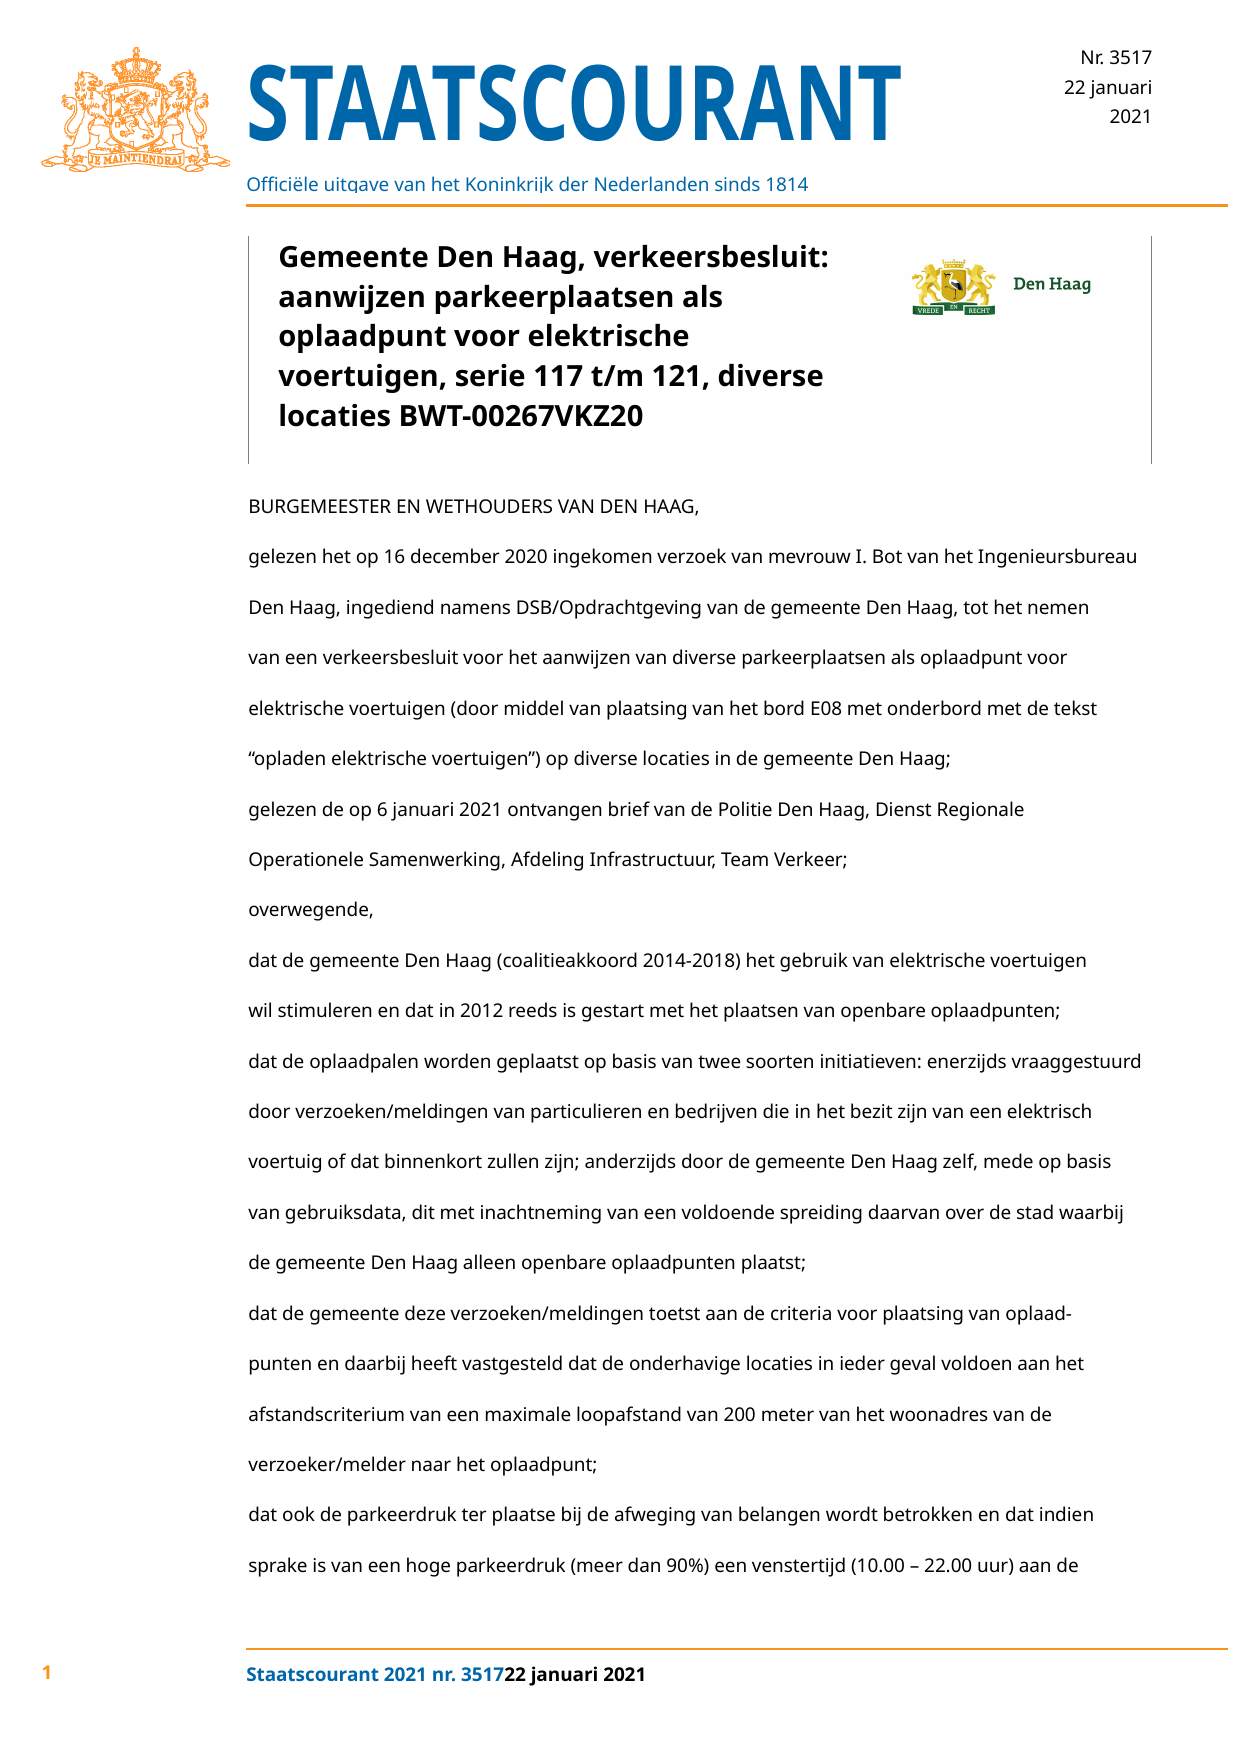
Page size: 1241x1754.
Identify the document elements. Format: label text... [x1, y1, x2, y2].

text van een verkeersbesluit voor het aanwijzen van diverse parkeerplaatsen als oplaadpunt voor [248, 644, 1152, 670]
text BURGEMEESTER EN WETHOUDERS VAN DEN HAAG, [248, 493, 1152, 519]
text van gebruiksdata, dit met inachtneming van een voldoende spreiding daarvan over de stad waarbij [248, 1199, 1152, 1225]
text door verzoeken/meldingen van particulieren en bedrijven die in het bezit zijn van een elektrisch [248, 1098, 1152, 1124]
text dat de gemeente Den Haag (coalitieakkoord 2014-2018) het gebruik van elektrische voertuigen [248, 947, 1152, 973]
text verzoeker/melder naar het oplaadpunt; [248, 1451, 1152, 1477]
text Operationele Samenwerking, Afdeling Infrastructuur, Team Verkeer; [248, 846, 1152, 872]
picture [882, 236, 1119, 336]
text “opladen elektrische voertuigen”) op diverse locaties in de gemeente Den Haag; [248, 745, 1152, 771]
text dat de gemeente deze verzoeken/meldingen toetst aan de criteria voor plaatsing van oplaad- [248, 1300, 1152, 1326]
text sprake is van een hoge parkeerdruk (meer dan 90%) een venstertijd (10.00 – 22.00 uur) aan de [248, 1552, 1152, 1578]
text dat de oplaadpalen worden geplaatst op basis van twee soorten initiatieven: enerzijds vraaggestuurd [248, 1048, 1152, 1074]
text voertuig of dat binnenkort zullen zijn; anderzijds door de gemeente Den Haag zelf, mede op basis [248, 1149, 1152, 1174]
text Den Haag, ingediend namens DSB/Opdrachtgeving van de gemeente Den Haag, tot het nemen [248, 594, 1152, 620]
text de gemeente Den Haag alleen openbare oplaadpunten plaatst; [248, 1249, 1152, 1275]
text gelezen het op 16 december 2020 ingekomen verzoek van mevrouw I. Bot van het Ingenieursbureau [248, 544, 1152, 569]
text elektrische voertuigen (door middel van plaatsing van het bord E08 met onderbord met de tekst [248, 695, 1152, 721]
text wil stimuleren en dat in 2012 reeds is gestart met het plaatsen van openbare oplaadpunten; [248, 997, 1152, 1023]
text punten en daarbij heeft vastgesteld dat de onderhavige locaties in ieder geval voldoen aan het [248, 1350, 1152, 1376]
text dat ook de parkeerdruk ter plaatse bij de afweging van belangen wordt betrokken en dat indien [248, 1502, 1152, 1527]
picture [41, 47, 231, 172]
table_header Gemeente Den Haag, verkeersbesluit: aanwijzen parkeerplaatsen als oplaadpunt voor elektrische voertuigen, serie 117 t/m 121, diverse locaties BWT-00267VKZ20 [249, 236, 850, 464]
text overwegende, [248, 897, 1152, 922]
table_header [850, 236, 1151, 464]
text gelezen de op 6 januari 2021 ontvangen brief van de Politie Den Haag, Dienst Regionale [248, 796, 1152, 822]
text afstandscriterium van een maximale loopafstand van 200 meter van het woonadres van de [248, 1401, 1152, 1427]
